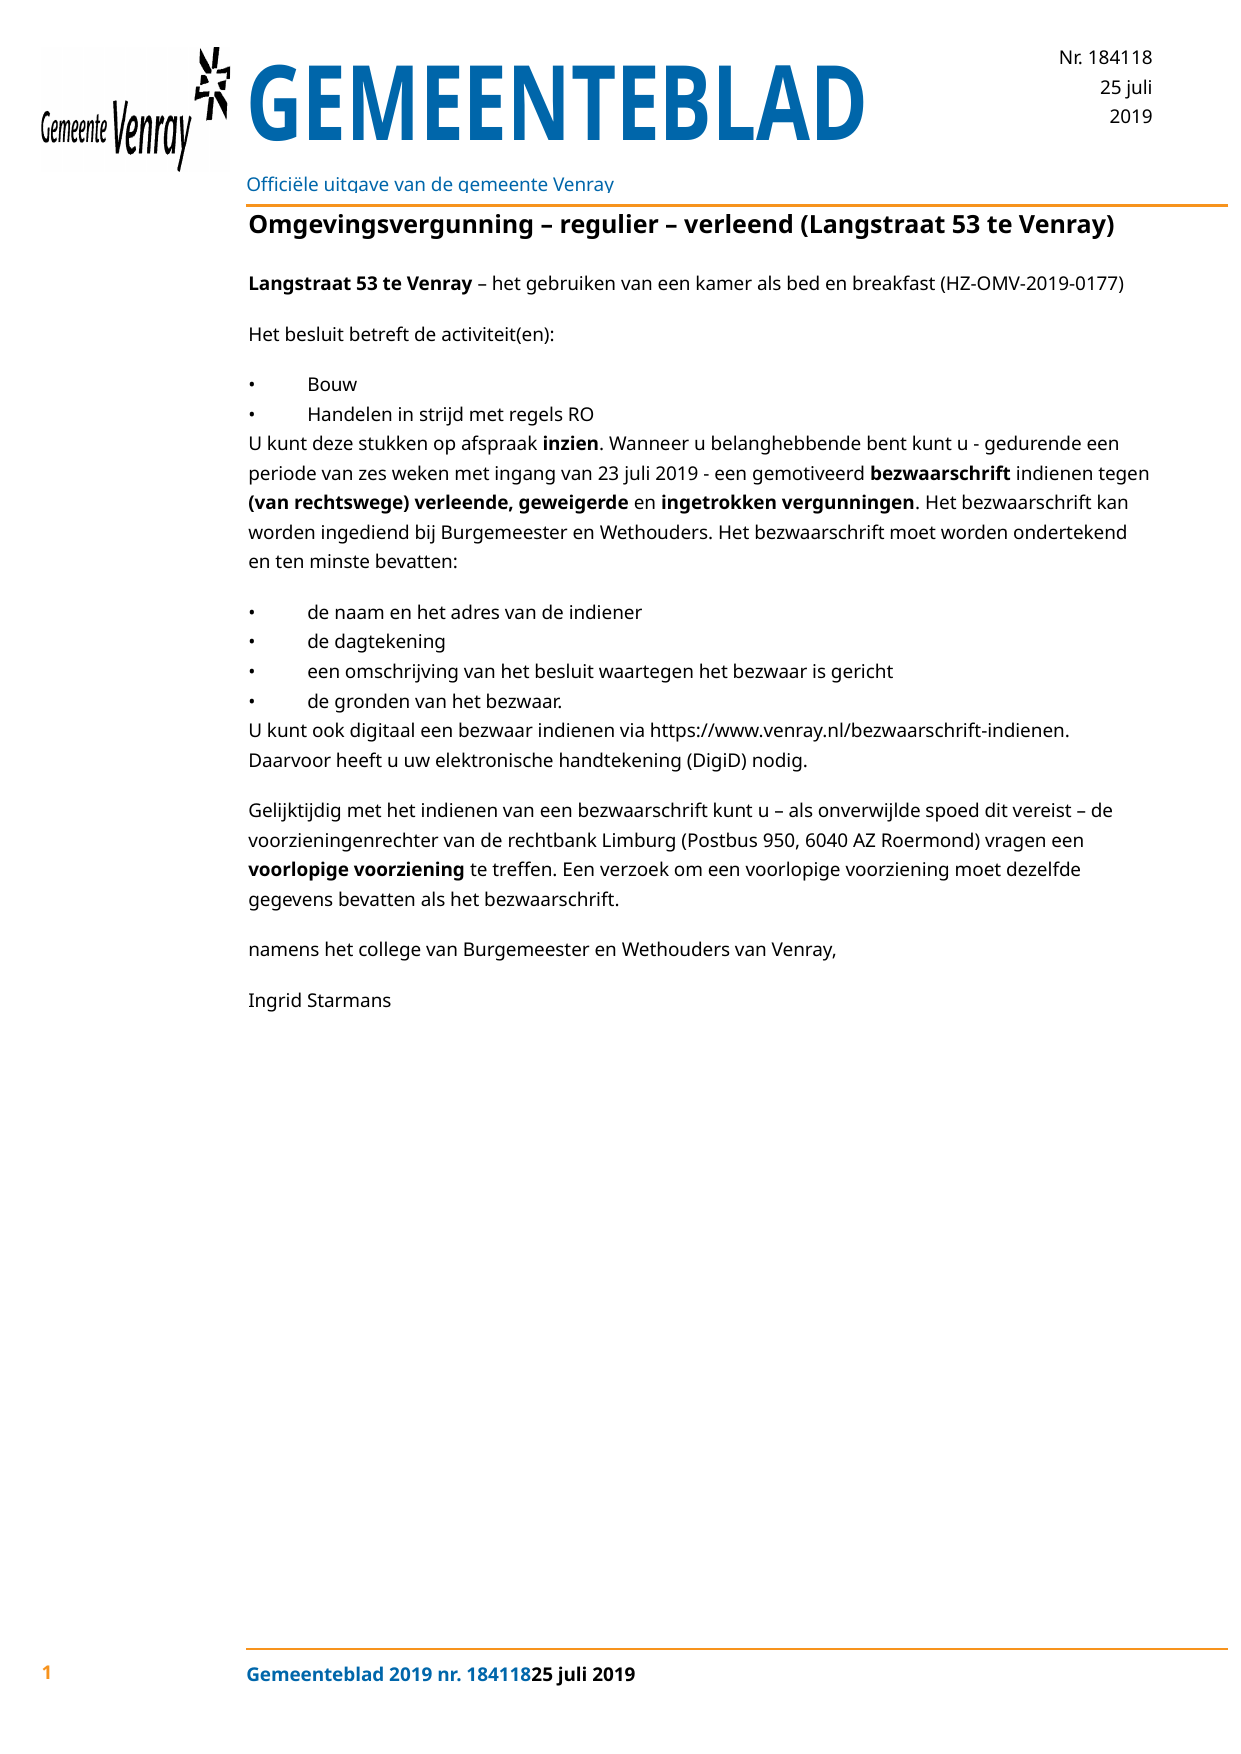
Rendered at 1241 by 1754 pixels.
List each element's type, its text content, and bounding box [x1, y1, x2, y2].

list Bouw [248, 371, 1152, 397]
picture [41, 47, 231, 172]
list de dagtekening [248, 629, 1152, 654]
text namens het college van Burgemeester en Wethouders van Venray, [248, 937, 1152, 962]
text Ingrid Starmans [248, 987, 1152, 1013]
text Omgevingsvergunning – regulier – verleend (Langstraat 53 te Venray) [248, 207, 1152, 241]
list een omschrijving van het besluit waartegen het bezwaar is gericht [248, 658, 1152, 684]
list de naam en het adres van de indiener [248, 599, 1152, 625]
text Langstraat 53 te Venray – het gebruiken van een kamer als bed en breakfast (HZ-OMV-2019-0177) [248, 270, 1152, 296]
text Het besluit betreft de activiteit(en): [248, 321, 1152, 346]
list de gronden van het bezwaar. [248, 688, 1152, 713]
text U kunt deze stukken op afspraak inzien. Wanneer u belanghebbende bent kunt u - gedurende een periode van zes weken met ingang van 23 juli 2019 - een gemotiveerd bezwaarschrift indienen tegen (van rechtswege) verleende, geweigerde en ingetrokken vergunningen. Het bezwaarschrift kan worden ingediend bij Burgemeester en Wethouders. Het bezwaarschrift moet worden ondertekend en ten minste bevatten: [248, 430, 1152, 574]
text Gelijktijdig met het indienen van een bezwaarschrift kunt u – als onverwijlde spoed dit vereist – de voorzieningenrechter van de rechtbank Limburg (Postbus 950, 6040 AZ Roermond) vragen een voorlopige voorziening te treffen. Een verzoek om een voorlopige voorziening moet dezelfde gegevens bevatten als het bezwaarschrift. [248, 797, 1152, 912]
text U kunt ook digitaal een bezwaar indienen via https://www.venray.nl/bezwaarschrift-indienen. Daarvoor heeft u uw elektronische handtekening (DigiD) nodig. [248, 717, 1152, 773]
list Handelen in strijd met regels RO [248, 401, 1152, 426]
